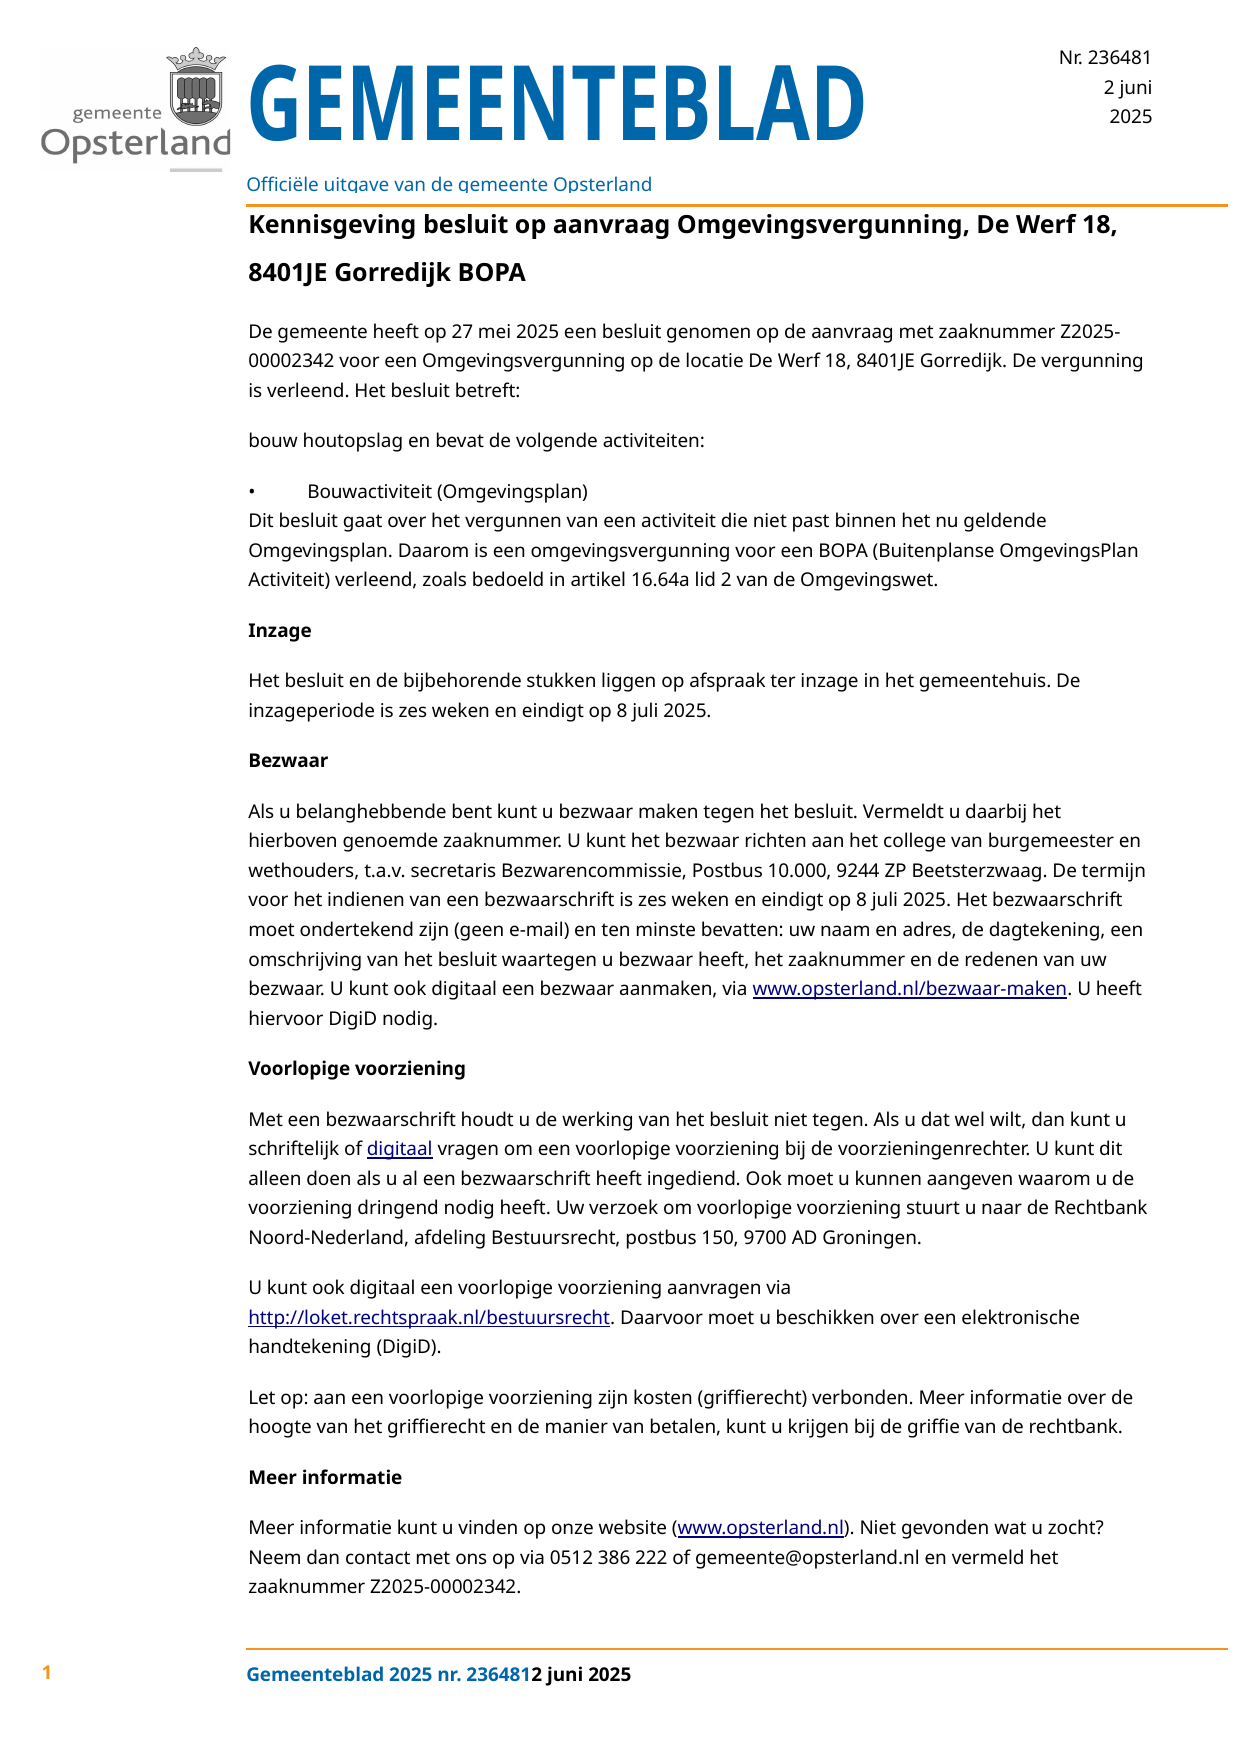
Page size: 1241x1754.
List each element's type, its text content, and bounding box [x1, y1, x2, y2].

text Als u belanghebbende bent kunt u bezwaar maken tegen het besluit. Vermeldt u daarbij het hierboven genoemde zaaknummer. U kunt het bezwaar richten aan het college van burgemeester en wethouders, t.a.v. secretaris Bezwarencommissie, Postbus 10.000, 9244 ZP Beetsterzwaag. De termijn voor het indienen van een bezwaarschrift is zes weken en eindigt op 8 juli 2025. Het bezwaarschrift moet ondertekend zijn (geen e-mail) en ten minste bevatten: uw naam en adres, de dagtekening, een omschrijving van het besluit waartegen u bezwaar heeft, het zaaknummer en de redenen van uw bezwaar. U kunt ook digitaal een bezwaar aanmaken, via www.opsterland.nl/bezwaar-maken. U heeft hiervoor DigiD nodig. [248, 798, 1152, 1031]
picture [41, 47, 231, 172]
text Het besluit en de bijbehorende stukken liggen op afspraak ter inzage in het gemeentehuis. De inzageperiode is zes weken en eindigt op 8 juli 2025. [248, 667, 1152, 723]
text De gemeente heeft op 27 mei 2025 een besluit genomen op de aanvraag met zaaknummer Z2025-00002342 voor een Omgevingsvergunning op de locatie De Werf 18, 8401JE Gorredijk. De vergunning is verleend. Het besluit betreft: [248, 318, 1152, 403]
text bouw houtopslag en bevat de volgende activiteiten: [248, 427, 1152, 453]
text U kunt ook digitaal een voorlopige voorziening aanvragen via http://loket.rechtspraak.nl/bestuursrecht. Daarvoor moet u beschikken over een elektronische handtekening (DigiD). [248, 1274, 1152, 1359]
text Meer informatie [248, 1464, 1152, 1490]
text Met een bezwaarschrift houdt u de werking van het besluit niet tegen. Als u dat wel wilt, dan kunt u schriftelijk of digitaal vragen om een voorlopige voorziening bij de voorzieningenrechter. U kunt dit alleen doen als u al een bezwaarschrift heeft ingediend. Ook moet u kunnen aangeven waarom u de voorziening dringend nodig heeft. Uw verzoek om voorlopige voorziening stuurt u naar de Rechtbank Noord-Nederland, afdeling Bestuursrecht, postbus 150, 9700 AD Groningen. [248, 1106, 1152, 1250]
text Dit besluit gaat over het vergunnen van een activiteit die niet past binnen het nu geldende Omgevingsplan. Daarom is een omgevingsvergunning voor een BOPA (Buitenplanse OmgevingsPlan Activiteit) verleend, zoals bedoeld in artikel 16.64a lid 2 van de Omgevingswet. [248, 507, 1152, 592]
text Let op: aan een voorlopige voorziening zijn kosten (griffierecht) verbonden. Meer informatie over de hoogte van het griffierecht en de manier van betalen, kunt u krijgen bij de griffie van de rechtbank. [248, 1384, 1152, 1439]
text Meer informatie kunt u vinden op onze website (www.opsterland.nl). Niet gevonden wat u zocht? Neem dan contact met ons op via 0512 386 222 of gemeente@opsterland.nl en vermeld het zaaknummer Z2025-00002342. [248, 1514, 1152, 1599]
text Bezwaar [248, 747, 1152, 773]
text Kennisgeving besluit op aanvraag Omgevingsvergunning, De Werf 18, 8401JE Gorredijk BOPA [248, 207, 1152, 288]
text Inzage [248, 617, 1152, 643]
list Bouwactiviteit (Omgevingsplan) [248, 478, 1152, 504]
text Voorlopige voorziening [248, 1055, 1152, 1081]
